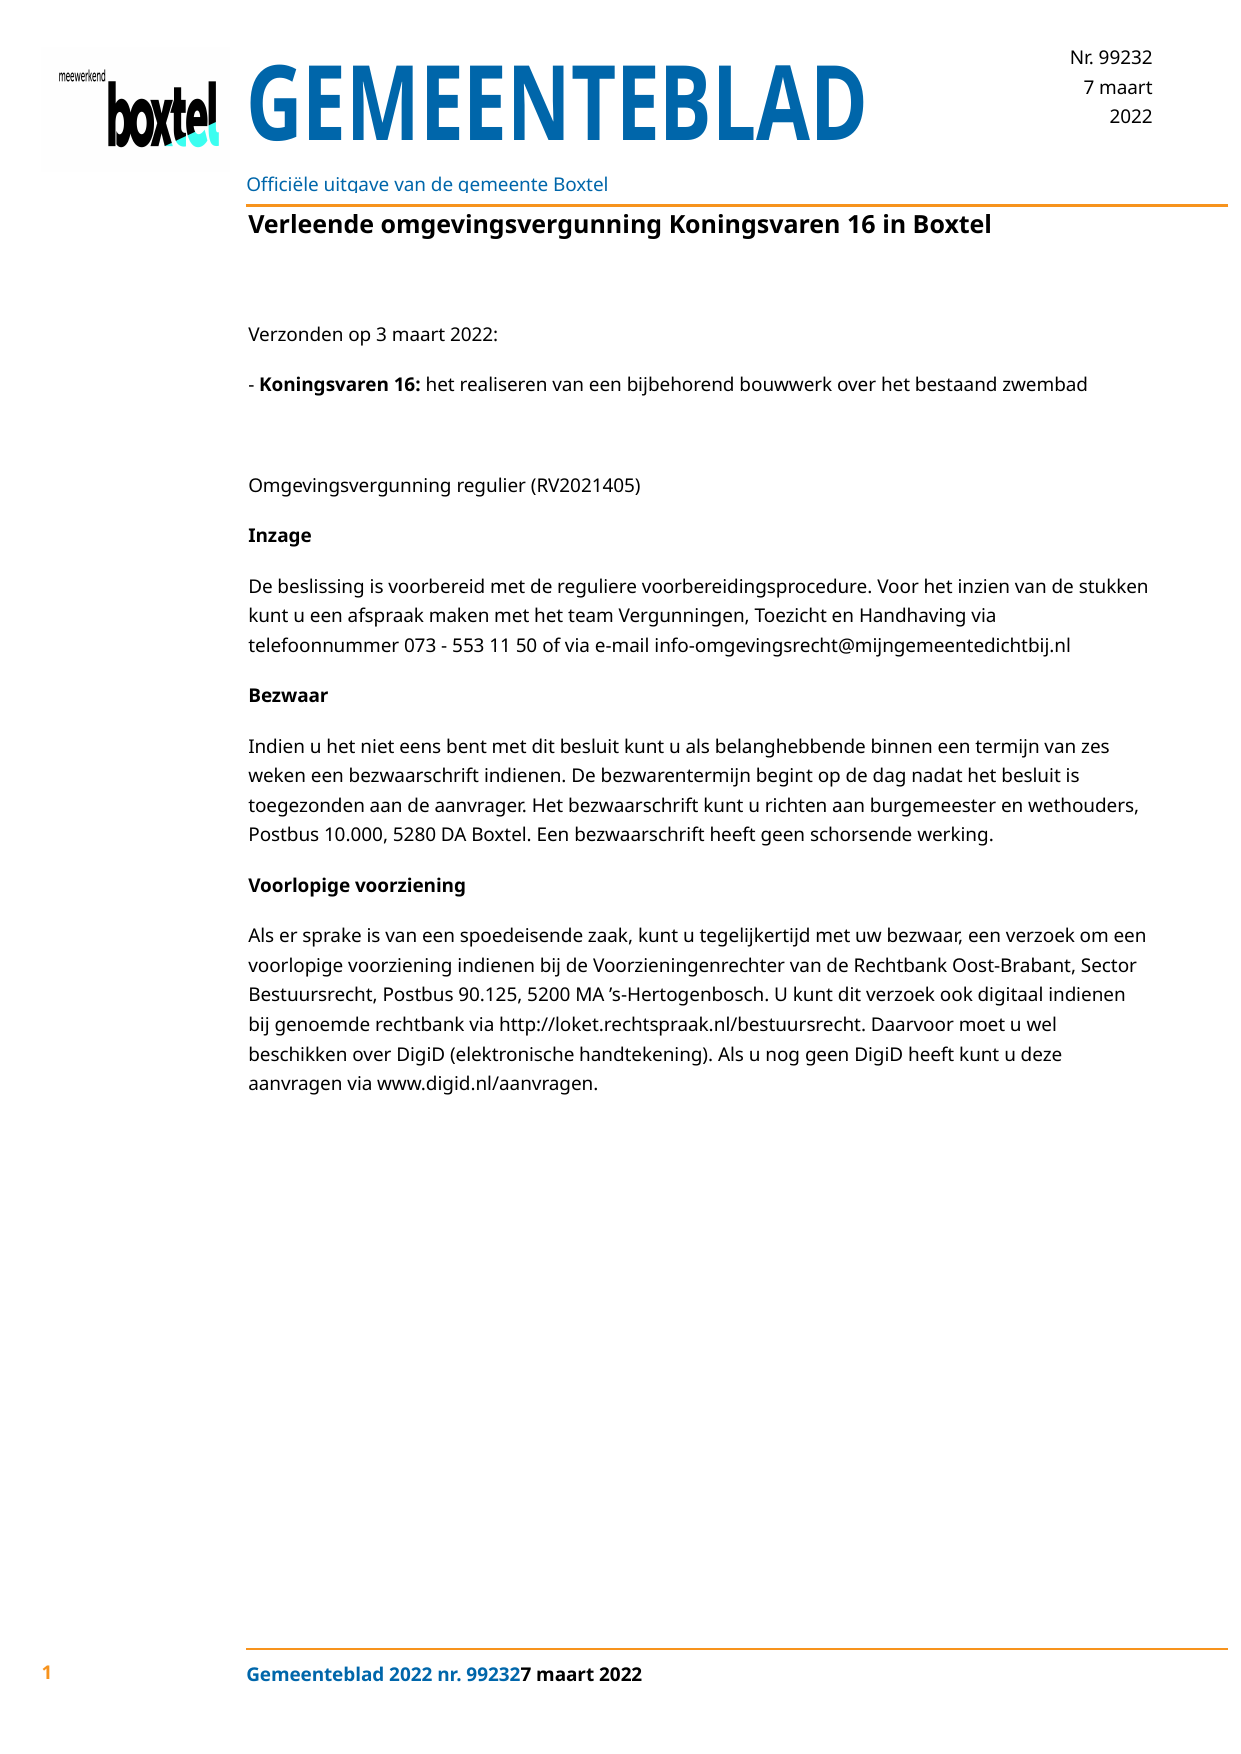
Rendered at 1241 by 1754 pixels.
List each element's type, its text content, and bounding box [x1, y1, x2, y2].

picture [41, 47, 231, 172]
text Indien u het niet eens bent met dit besluit kunt u als belanghebbende binnen een termijn van zes weken een bezwaarschrift indienen. De bezwarentermijn begint op de dag nadat het besluit is toegezonden aan de aanvrager. Het bezwaarschrift kunt u richten aan burgemeester en wethouders, Postbus 10.000, 5280 DA Boxtel. Een bezwaarschrift heeft geen schorsende werking. [248, 733, 1152, 847]
text Voorlopige voorziening [248, 872, 1152, 898]
text - Koningsvaren 16: het realiseren van een bijbehorend bouwwerk over het bestaand zwembad [248, 371, 1152, 397]
text Verleende omgevingsvergunning Koningsvaren 16 in Boxtel [248, 207, 1152, 241]
text Verzonden op 3 maart 2022: [248, 321, 1152, 346]
text Omgevingsvergunning regulier (RV2021405) [248, 472, 1152, 498]
text Bezwaar [248, 682, 1152, 708]
text Inzage [248, 522, 1152, 548]
text De beslissing is voorbereid met de reguliere voorbereidingsprocedure. Voor het inzien van de stukken kunt u een afspraak maken met het team Vergunningen, Toezicht en Handhaving via telefoonnummer 073 - 553 11 50 of via e-mail info-omgevingsrecht@mijngemeentedichtbij.nl [248, 573, 1152, 658]
text Als er sprake is van een spoedeisende zaak, kunt u tegelijkertijd met uw bezwaar, een verzoek om een voorlopige voorziening indienen bij de Voorzieningenrechter van de Rechtbank Oost-Brabant, Sector Bestuursrecht, Postbus 90.125, 5200 MA ’s-Hertogenbosch. U kunt dit verzoek ook digitaal indienen bij genoemde rechtbank via http://loket.rechtspraak.nl/bestuursrecht. Daarvoor moet u wel beschikken over DigiD (elektronische handtekening). Als u nog geen DigiD heeft kunt u deze aanvragen via www.digid.nl/aanvragen. [248, 922, 1152, 1096]
